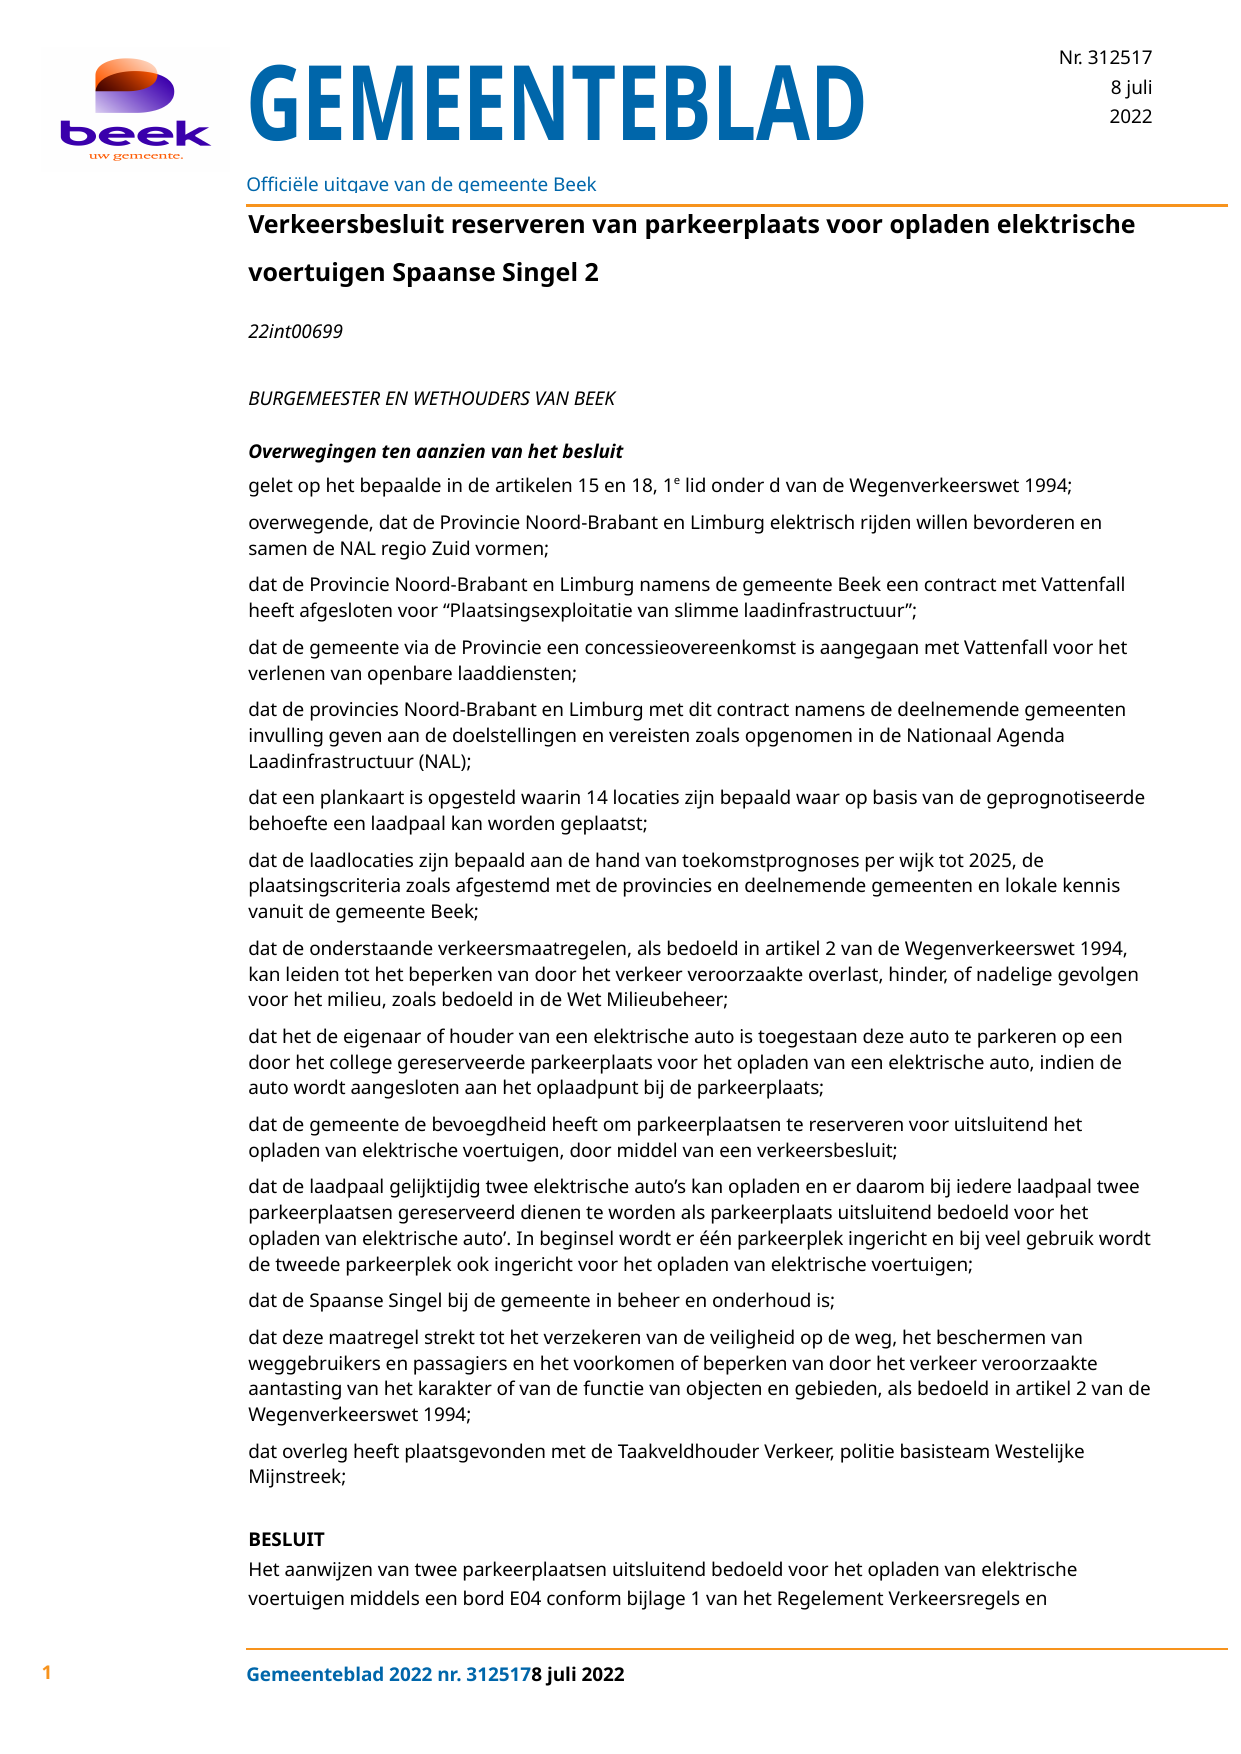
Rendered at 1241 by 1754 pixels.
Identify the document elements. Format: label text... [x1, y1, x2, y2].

text dat een plankaart is opgesteld waarin 14 locaties zijn bepaald waar op basis van de geprognotiseerde behoefte een laadpaal kan worden geplaatst; [248, 784, 1152, 836]
text dat de Provincie Noord-Brabant en Limburg namens de gemeente Beek een contract met Vattenfall heeft afgesloten voor “Plaatsingsexploitatie van slimme laadinfrastructuur”; [248, 572, 1152, 623]
text dat de laadlocaties zijn bepaald aan de hand van toekomstprognoses per wijk tot 2025, de plaatsingscriteria zoals afgestemd met de provincies en deelnemende gemeenten en lokale kennis vanuit de gemeente Beek; [248, 847, 1152, 924]
text BESLUIT [248, 1526, 1152, 1552]
text dat overleg heeft plaatsgevonden met de Taakveldhouder Verkeer, politie basisteam Westelijke Mijnstreek; [248, 1438, 1152, 1489]
text Verkeersbesluit reserveren van parkeerplaats voor opladen elektrische voertuigen Spaanse Singel 2 [248, 207, 1152, 288]
text gelet op het bepaalde in de artikelen 15 en 18, 1e lid onder d van de Wegenverkeerswet 1994; [248, 472, 1152, 498]
text overwegende, dat de Provincie Noord-Brabant en Limburg elektrisch rijden willen bevorderen en samen de NAL regio Zuid vormen; [248, 509, 1152, 561]
text dat de onderstaande verkeersmaatregelen, als bedoeld in artikel 2 van de Wegenverkeerswet 1994, kan leiden tot het beperken van door het verkeer veroorzaakte overlast, hinder, of nadelige gevolgen voor het milieu, zoals bedoeld in de Wet Milieubeheer; [248, 935, 1152, 1012]
text Overwegingen ten aanzien van het besluit [248, 438, 1152, 464]
text dat het de eigenaar of houder van een elektrische auto is toegestaan deze auto te parkeren op een door het college gereserveerde parkeerplaats voor het opladen van een elektrische auto, indien de auto wordt aangesloten aan het oplaadpunt bij de parkeerplaats; [248, 1023, 1152, 1100]
text 22int00699 [248, 318, 1152, 344]
text dat de gemeente via de Provincie een concessieovereenkomst is aangegaan met Vattenfall voor het verlenen van openbare laaddiensten; [248, 634, 1152, 685]
text dat de laadpaal gelijktijdig twee elektrische auto’s kan opladen en er daarom bij iedere laadpaal twee parkeerplaatsen gereserveerd dienen te worden als parkeerplaats uitsluitend bedoeld voor het opladen van elektrische auto’. In beginsel wordt er één parkeerplek ingericht en bij veel gebruik wordt de tweede parkeerplek ook ingericht voor het opladen van elektrische voertuigen; [248, 1174, 1152, 1277]
text dat de provincies Noord-Brabant en Limburg met dit contract namens de deelnemende gemeenten invulling geven aan de doelstellingen en vereisten zoals opgenomen in de Nationaal Agenda Laadinfrastructuur (NAL); [248, 696, 1152, 773]
text dat deze maatregel strekt tot het verzekeren van de veiligheid op de weg, het beschermen van weggebruikers en passagiers en het voorkomen of beperken van door het verkeer veroorzaakte aantasting van het karakter of van de functie van objecten en gebieden, als bedoeld in artikel 2 van de Wegenverkeerswet 1994; [248, 1324, 1152, 1427]
text Het aanwijzen van twee parkeerplaatsen uitsluitend bedoeld voor het opladen van elektrische voertuigen middels een bord E04 conform bijlage 1 van het Regelement Verkeersregels en [248, 1556, 1152, 1611]
picture [41, 47, 231, 172]
text dat de gemeente de bevoegdheid heeft om parkeerplaatsen te reserveren voor uitsluitend het opladen van elektrische voertuigen, door middel van een verkeersbesluit; [248, 1111, 1152, 1163]
text dat de Spaanse Singel bij de gemeente in beheer en onderhoud is; [248, 1287, 1152, 1313]
text BURGEMEESTER EN WETHOUDERS VAN BEEK [248, 386, 1152, 411]
